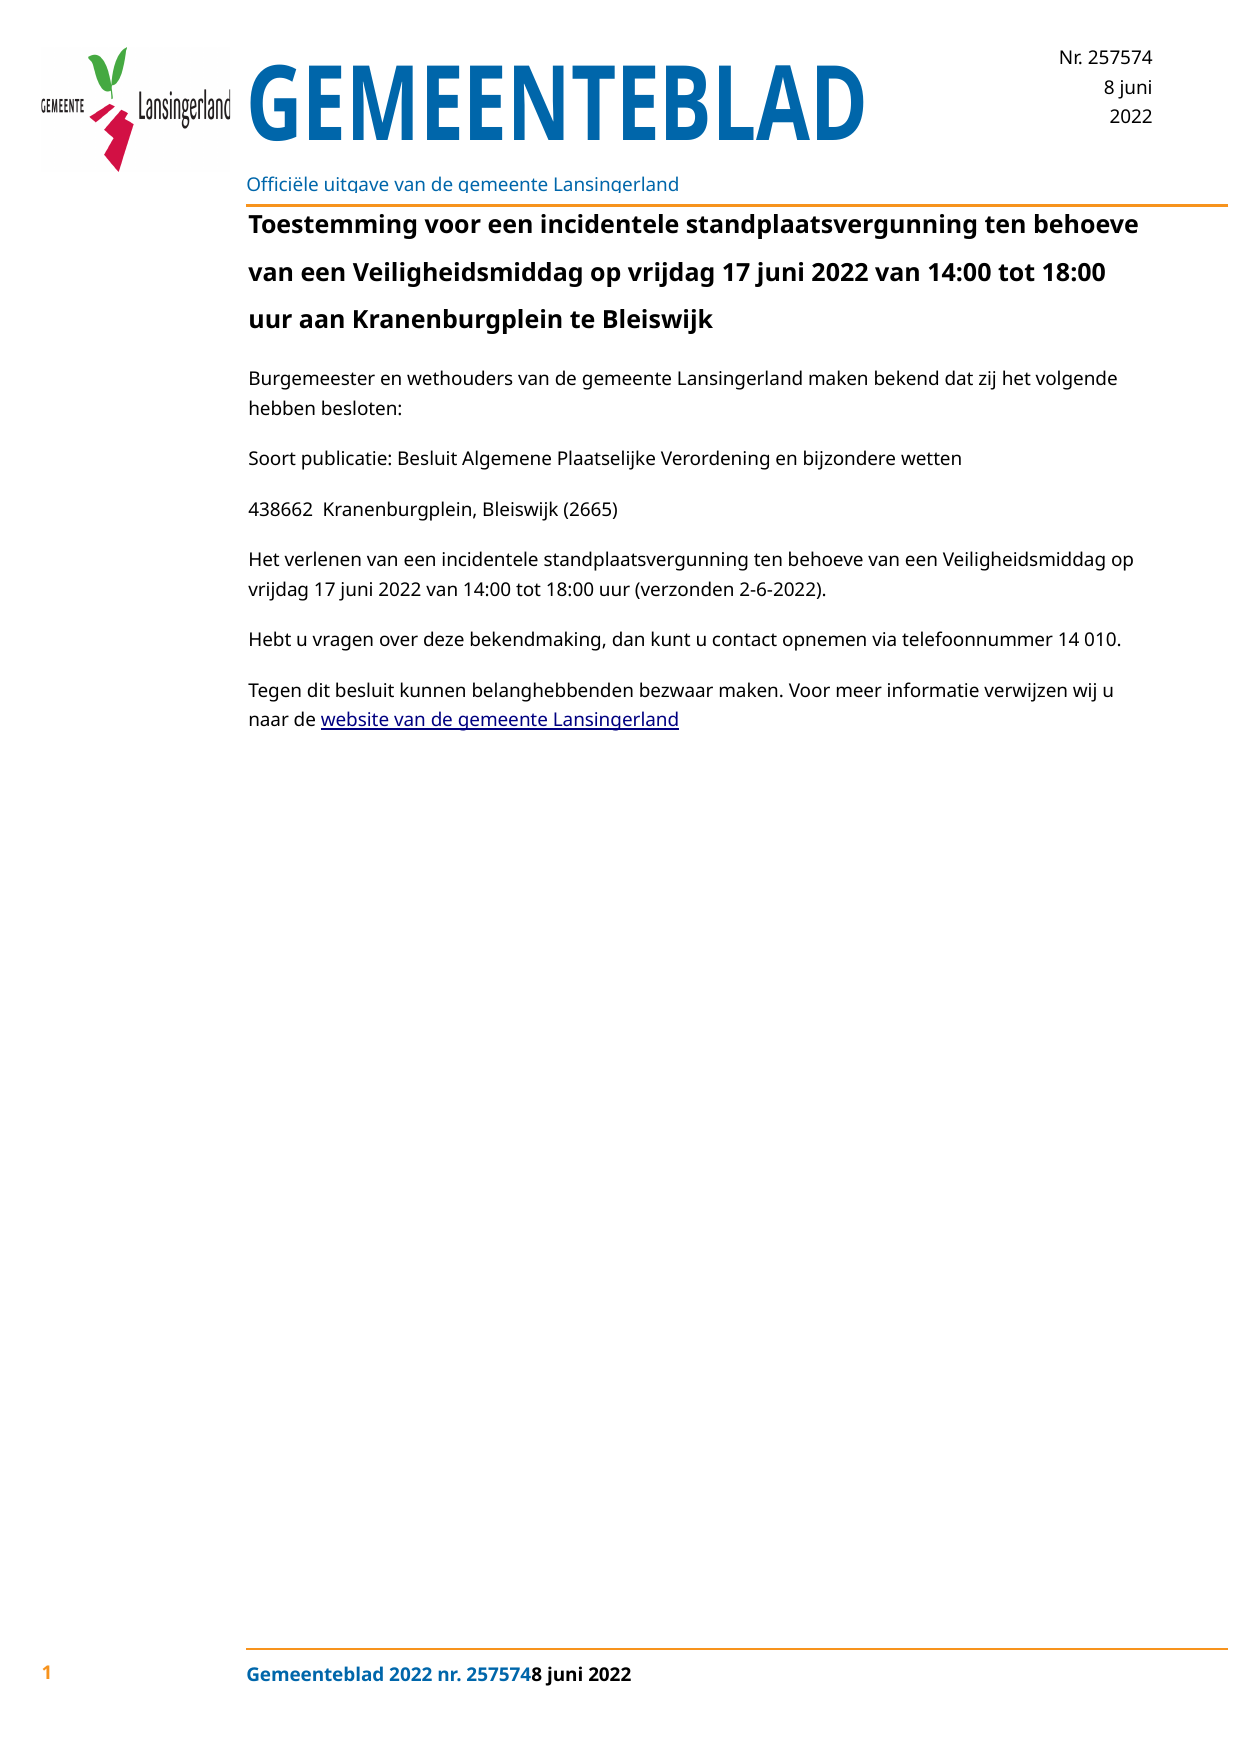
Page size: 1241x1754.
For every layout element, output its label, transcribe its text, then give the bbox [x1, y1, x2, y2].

text 438662 Kranenburgplein, Bleiswijk (2665) [248, 496, 1152, 522]
picture [41, 47, 231, 172]
text Burgemeester en wethouders van de gemeente Lansingerland maken bekend dat zij het volgende hebben besloten: [248, 366, 1152, 421]
text Tegen dit besluit kunnen belanghebbenden bezwaar maken. Voor meer informatie verwijzen wij u naar de website van de gemeente Lansingerland [248, 677, 1152, 732]
text Hebt u vragen over deze bekendmaking, dan kunt u contact opnemen via telefoonnummer 14 010. [248, 626, 1152, 652]
text Toestemming voor een incidentele standplaatsvergunning ten behoeve van een Veiligheidsmiddag op vrijdag 17 juni 2022 van 14:00 tot 18:00 uur aan Kranenburgplein te Bleiswijk [248, 207, 1152, 336]
text Soort publicatie: Besluit Algemene Plaatselijke Verordening en bijzondere wetten [248, 446, 1152, 471]
text Het verlenen van een incidentele standplaatsvergunning ten behoeve van een Veiligheidsmiddag op vrijdag 17 juni 2022 van 14:00 tot 18:00 uur (verzonden 2-6-2022). [248, 546, 1152, 602]
